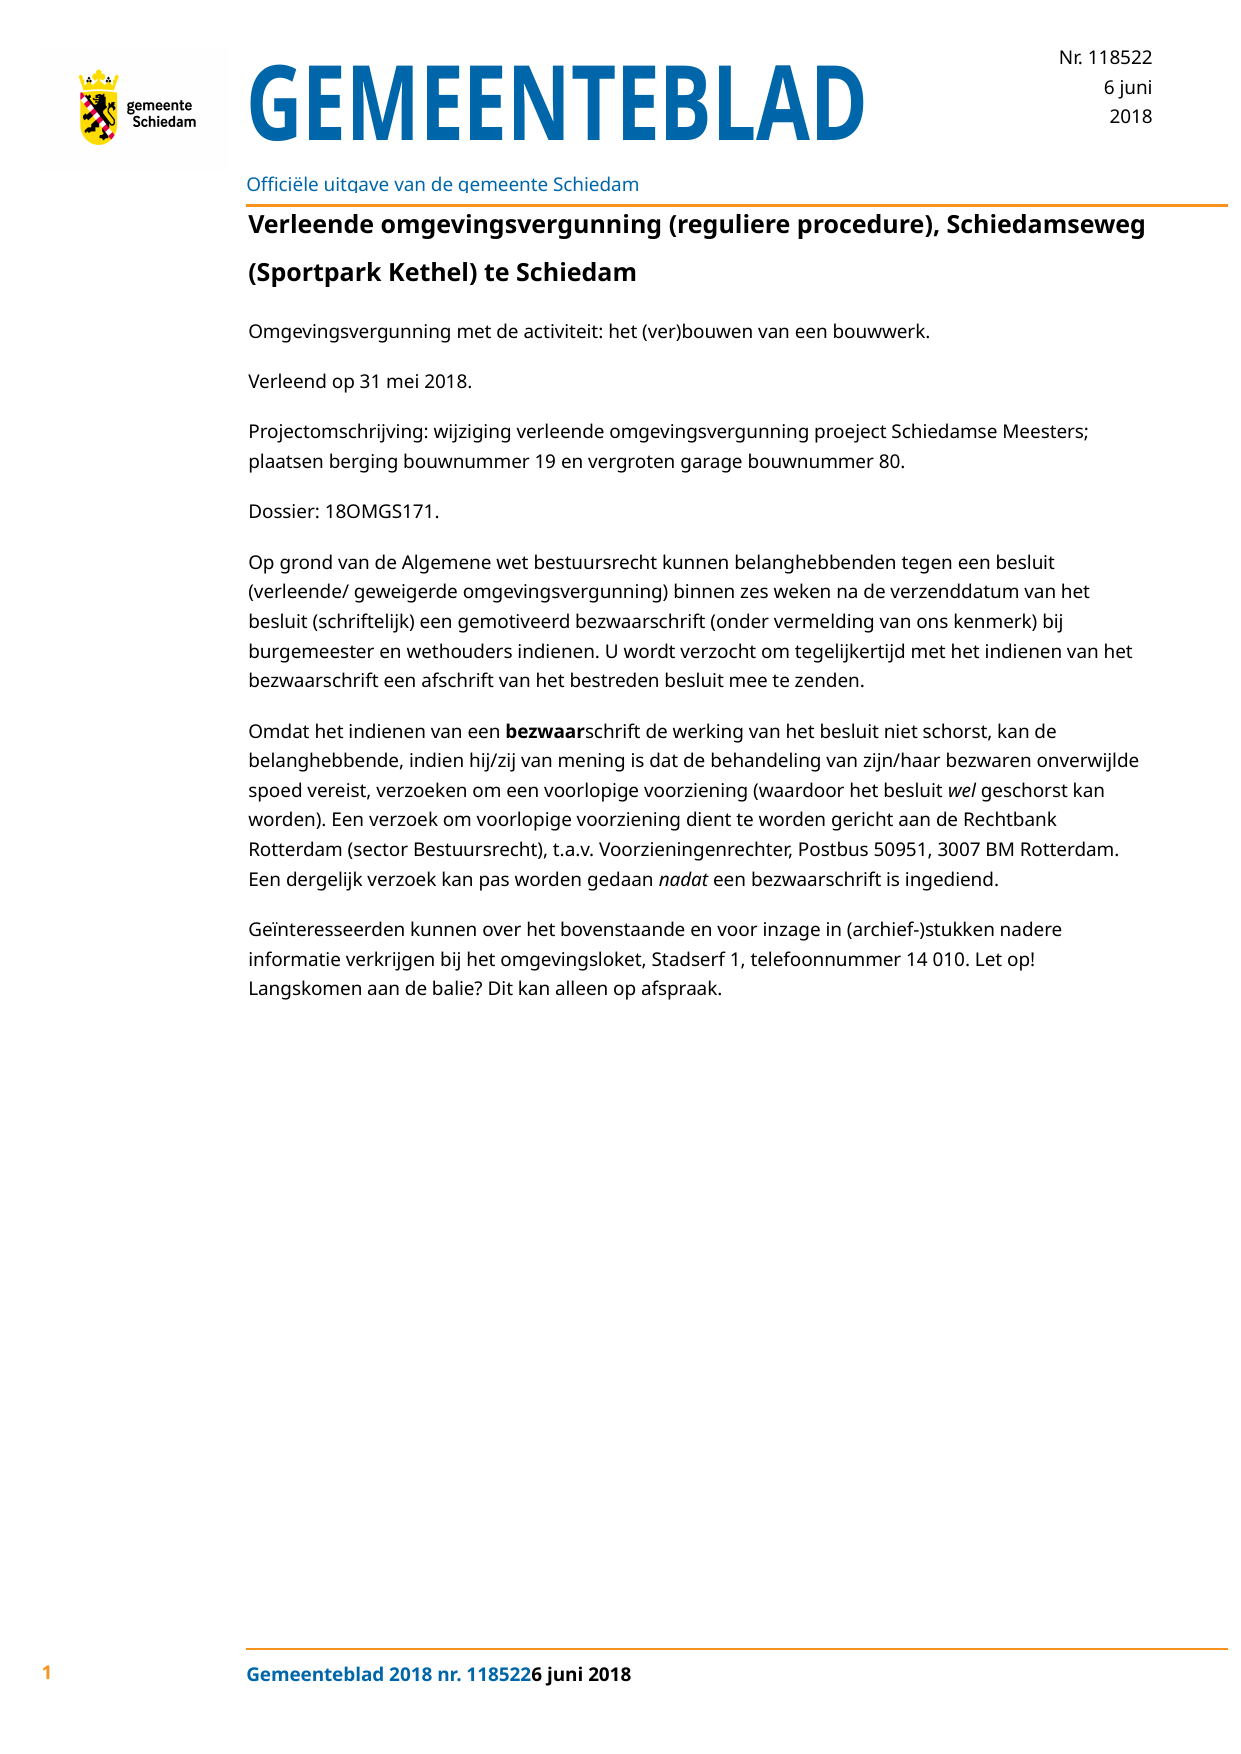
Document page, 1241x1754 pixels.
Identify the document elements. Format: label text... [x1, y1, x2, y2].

text Projectomschrijving: wijziging verleende omgevingsvergunning proeject Schiedamse Meesters; plaatsen berging bouwnummer 19 en vergroten garage bouwnummer 80. [248, 419, 1152, 474]
text Geïnteresseerden kunnen over het bovenstaande en voor inzage in (archief-)stukken nadere informatie verkrijgen bij het omgevingsloket, Stadserf 1, telefoonnummer 14 010. Let op! Langskomen aan de balie? Dit kan alleen op afspraak. [248, 916, 1152, 1001]
text Omdat het indienen van een bezwaarschrift de werking van het besluit niet schorst, kan de belanghebbende, indien hij/zij van mening is dat de behandeling van zijn/haar bezwaren onverwijlde spoed vereist, verzoeken om een voorlopige voorziening (waardoor het besluit wel geschorst kan worden). Een verzoek om voorlopige voorziening dient te worden gericht aan de Rechtbank Rotterdam (sector Bestuursrecht), t.a.v. Voorzieningenrechter, Postbus 50951, 3007 BM Rotterdam. Een dergelijk verzoek kan pas worden gedaan nadat een bezwaarschrift is ingediend. [248, 718, 1152, 892]
text Dossier: 18OMGS171. [248, 499, 1152, 524]
text Verleend op 31 mei 2018. [248, 368, 1152, 394]
text Op grond van de Algemene wet bestuursrecht kunnen belanghebbenden tegen een besluit (verleende/ geweigerde omgevingsvergunning) binnen zes weken na de verzenddatum van het besluit (schriftelijk) een gemotiveerd bezwaarschrift (onder vermelding van ons kenmerk) bij burgemeester en wethouders indienen. U wordt verzocht om tegelijkertijd met het indienen van het bezwaarschrift een afschrift van het bestreden besluit mee te zenden. [248, 549, 1152, 693]
text Omgevingsvergunning met de activiteit: het (ver)bouwen van een bouwwerk. [248, 318, 1152, 344]
text Verleende omgevingsvergunning (reguliere procedure), Schiedamseweg (Sportpark Kethel) te Schiedam [248, 207, 1152, 288]
picture [41, 47, 231, 172]
